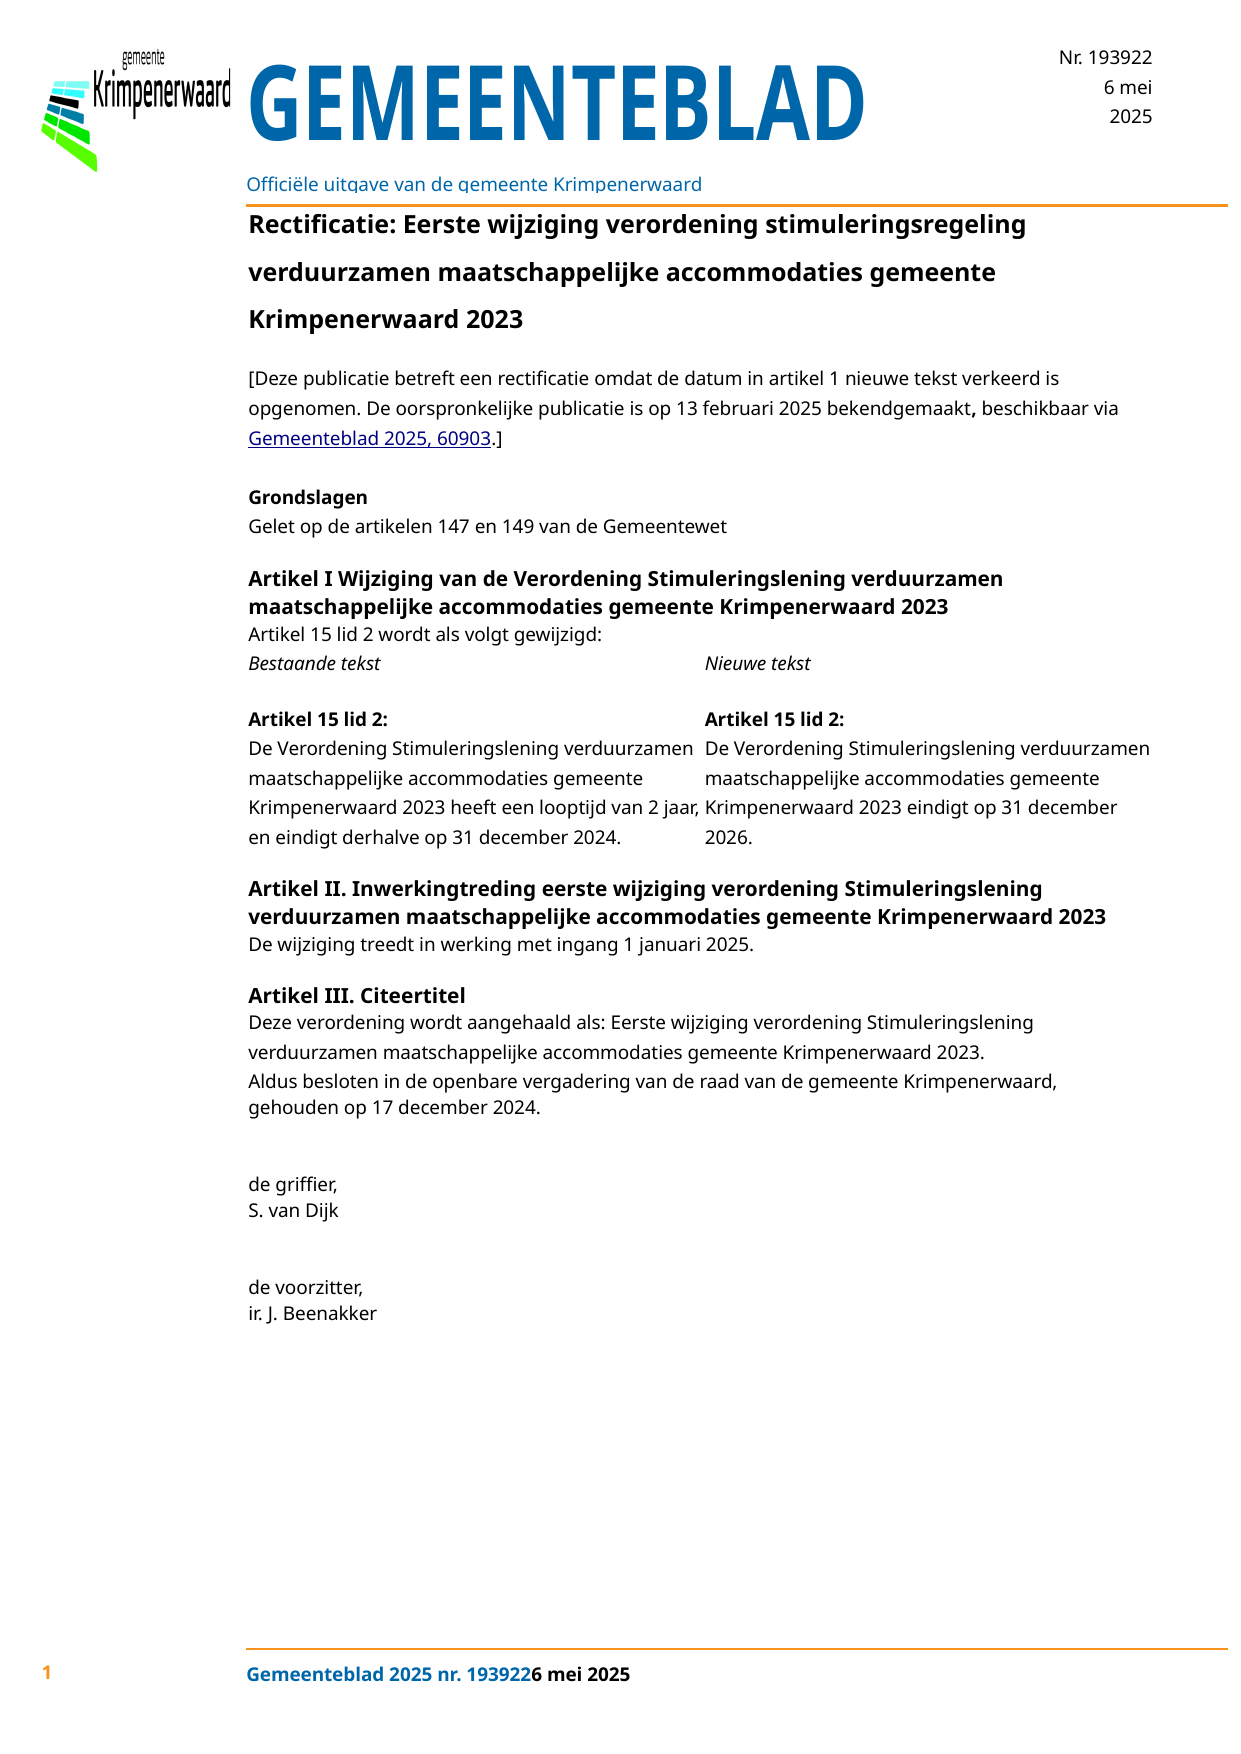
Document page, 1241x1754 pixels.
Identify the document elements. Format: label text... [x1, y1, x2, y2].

text [Deze publicatie betreft een rectificatie omdat de datum in artikel 1 nieuwe tekst verkeerd is opgenomen. De oorspronkelijke publicatie is op 13 februari 2025 bekendgemaakt, beschikbaar via Gemeenteblad 2025, 60903.] [248, 366, 1152, 450]
text Grondslagen [248, 484, 1152, 509]
text ir. J. Beenakker [248, 1300, 1152, 1326]
text Deze verordening wordt aangehaald als: Eerste wijziging verordening Stimuleringslening verduurzamen maatschappelijke accommodaties gemeente Krimpenerwaard 2023. [248, 1009, 1152, 1065]
text Artikel II. Inwerkingtreding eerste wijziging verordening Stimuleringslening verduurzamen maatschappelijke accommodaties gemeente Krimpenerwaard 2023 [248, 874, 1152, 931]
text S. van Dijk [248, 1197, 1152, 1223]
table_header Nieuwe tekst [705, 650, 1152, 706]
text Rectificatie: Eerste wijziging verordening stimuleringsregeling verduurzamen maatschappelijke accommodaties gemeente Krimpenerwaard 2023 [248, 207, 1152, 336]
text Gelet op de artikelen 147 en 149 van de Gemeentewet [248, 513, 1152, 539]
picture [41, 47, 231, 172]
text de griffier, [248, 1172, 1152, 1197]
text De wijziging treedt in werking met ingang 1 januari 2025. [248, 931, 1152, 956]
text Artikel III. Citeertitel [248, 981, 1152, 1009]
text Artikel I Wijziging van de Verordening Stimuleringslening verduurzamen maatschappelijke accommodaties gemeente Krimpenerwaard 2023 [248, 564, 1152, 621]
text de voorzitter, [248, 1274, 1152, 1300]
text Aldus besloten in de openbare vergadering van de raad van de gemeente Krimpenerwaard, gehouden op 17 december 2024. [248, 1069, 1152, 1120]
text Artikel 15 lid 2 wordt als volgt gewijzigd: [248, 621, 1152, 646]
table_cell Artikel 15 lid 2: De Verordening Stimuleringslening verduurzamen maatschappelijke accommodaties gemeente Krimpenerwaard 2023 heeft een looptijd van 2 jaar, en eindigt derhalve op 31 december 2024. [248, 706, 704, 850]
table_header Bestaande tekst [248, 650, 704, 706]
table_cell Artikel 15 lid 2: De Verordening Stimuleringslening verduurzamen maatschappelijke accommodaties gemeente Krimpenerwaard 2023 eindigt op 31 december 2026. [705, 706, 1152, 850]
